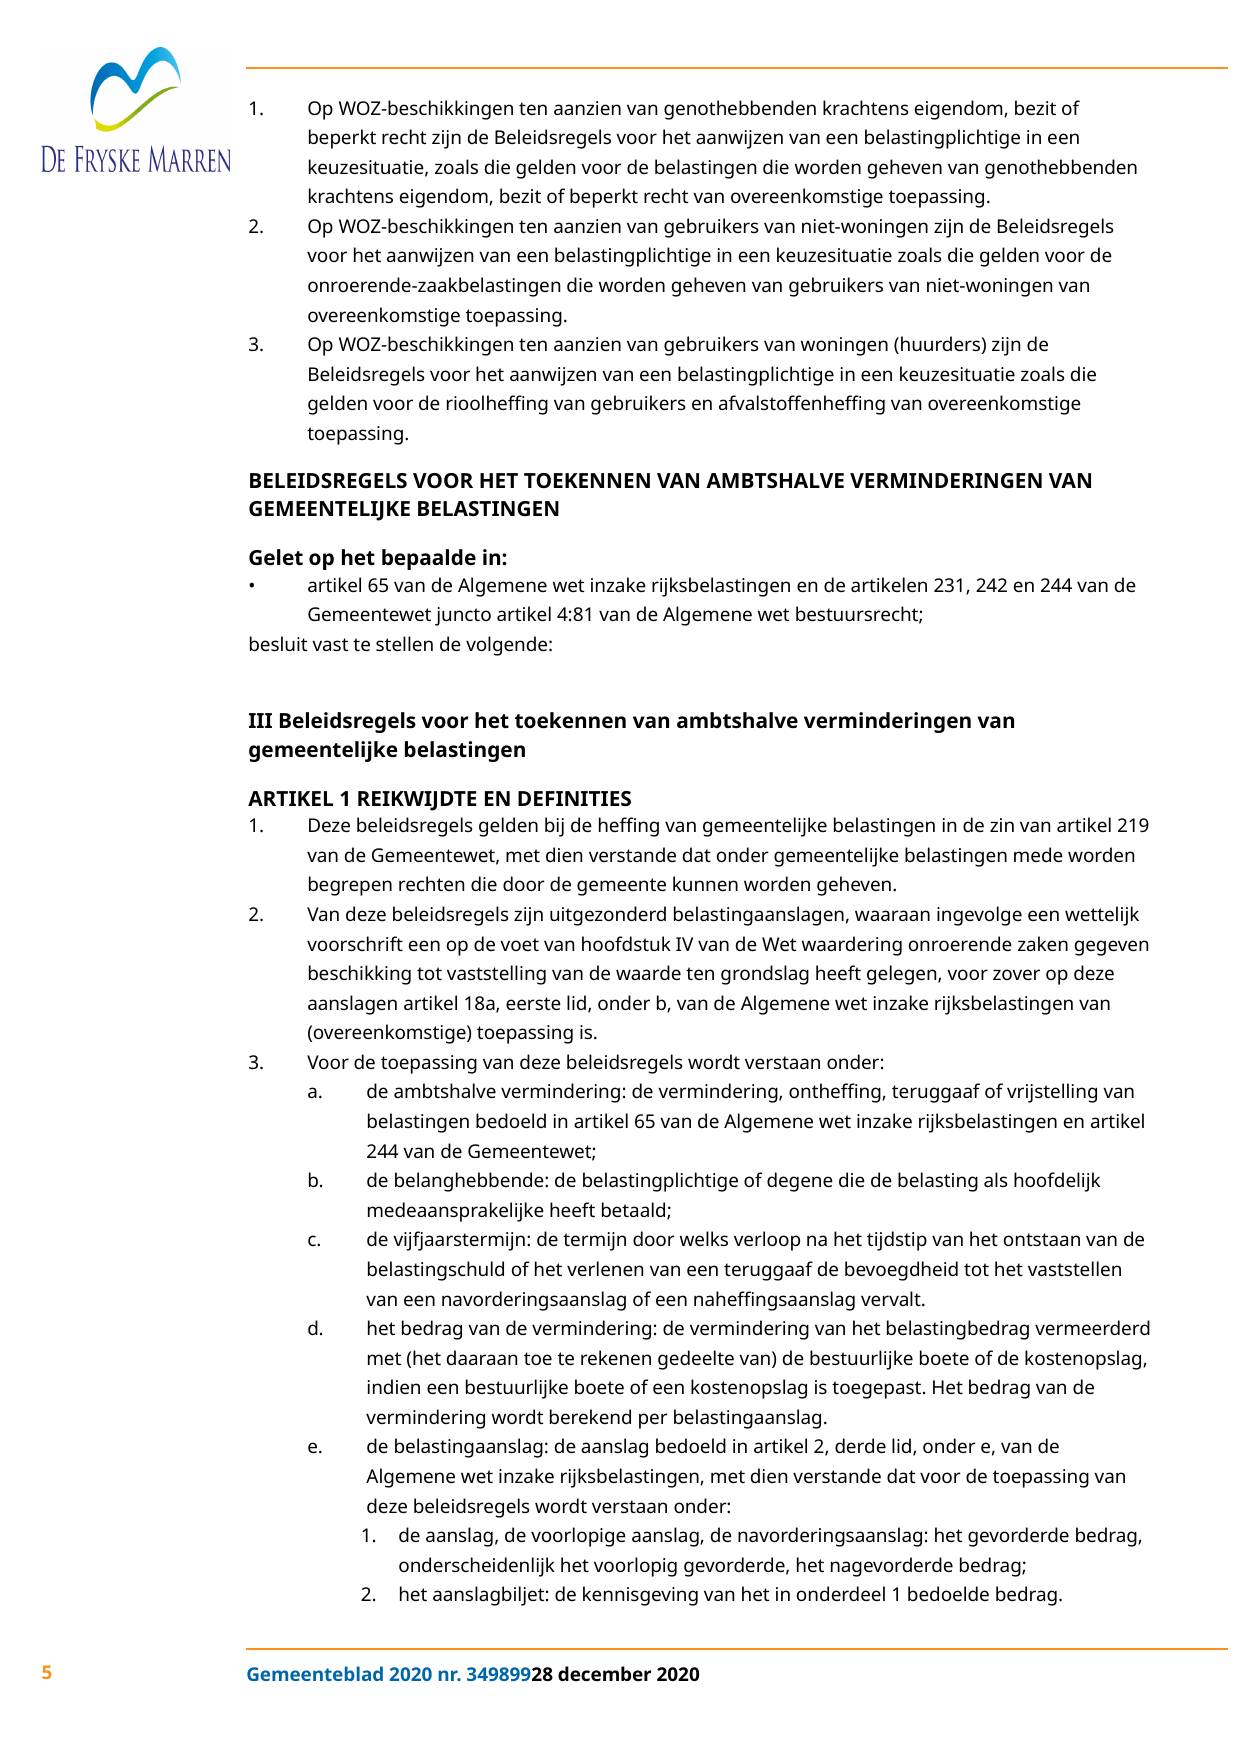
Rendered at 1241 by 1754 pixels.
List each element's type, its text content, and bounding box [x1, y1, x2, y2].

list het bedrag van de vermindering: de vermindering van het belastingbedrag vermeerderd met (het daaraan toe te rekenen gedeelte van) de bestuurlijke boete of de kostenopslag, indien een bestuurlijke boete of een kostenopslag is toegepast. Het bedrag van de vermindering wordt berekend per belastingaanslag. [307, 1315, 1152, 1430]
list de belastingaanslag: de aanslag bedoeld in artikel 2, derde lid, onder e, van de Algemene wet inzake rijksbelastingen, met dien verstande dat voor de toepassing van deze beleidsregels wordt verstaan onder: [307, 1434, 1152, 1519]
text III Beleidsregels voor het toekennen van ambtshalve verminderingen van gemeentelijke belastingen [248, 706, 1152, 763]
list de ambtshalve vermindering: de vermindering, ontheffing, teruggaaf of vrijstelling van belastingen bedoeld in artikel 65 van de Algemene wet inzake rijksbelastingen en artikel 244 van de Gemeentewet; [307, 1079, 1152, 1164]
text ARTIKEL 1 REIKWIJDTE EN DEFINITIES [248, 784, 1152, 812]
list Voor de toepassing van deze beleidsregels wordt verstaan onder: [248, 1049, 1152, 1075]
text Gelet op het bepaalde in: [248, 543, 1152, 572]
list Deze beleidsregels gelden bij de heffing van gemeentelijke belastingen in de zin van artikel 219 van de Gemeentewet, met dien verstande dat onder gemeentelijke belastingen mede worden begrepen rechten die door de gemeente kunnen worden geheven. [248, 812, 1152, 897]
list de vijfjaarstermijn: de termijn door welks verloop na het tijdstip van het ontstaan van de belastingschuld of het verlenen van een teruggaaf de bevoegdheid tot het vaststellen van een navorderingsaanslag of een naheffingsaanslag vervalt. [307, 1227, 1152, 1312]
list Op WOZ-beschikkingen ten aanzien van genothebbenden krachtens eigendom, bezit of beperkt recht zijn de Beleidsregels voor het aanwijzen van een belastingplichtige in een keuzesituatie, zoals die gelden voor de belastingen die worden geheven van genothebbenden krachtens eigendom, bezit of beperkt recht van overeenkomstige toepassing. [248, 95, 1152, 209]
text besluit vast te stellen de volgende: [248, 631, 1152, 657]
list de belanghebbende: de belastingplichtige of degene die de belasting als hoofdelijk medeaansprakelijke heeft betaald; [307, 1167, 1152, 1223]
picture [41, 47, 231, 172]
list de aanslag, de voorlopige aanslag, de navorderingsaanslag: het gevorderde bedrag, onderscheidenlijk het voorlopig gevorderde, het nagevorderde bedrag; [361, 1522, 1152, 1578]
text BELEIDSREGELS VOOR HET TOEKENNEN VAN AMBTSHALVE VERMINDERINGEN VAN GEMEENTELIJKE BELASTINGEN [248, 466, 1152, 523]
list Op WOZ-beschikkingen ten aanzien van gebruikers van woningen (huurders) zijn de Beleidsregels voor het aanwijzen van een belastingplichtige in een keuzesituatie zoals die gelden voor de rioolheffing van gebruikers en afvalstoffenheffing van overeenkomstige toepassing. [248, 331, 1152, 446]
list artikel 65 van de Algemene wet inzake rijksbelastingen en de artikelen 231, 242 en 244 van de Gemeentewet juncto artikel 4:81 van de Algemene wet bestuursrecht; [248, 572, 1152, 627]
list Op WOZ-beschikkingen ten aanzien van gebruikers van niet-woningen zijn de Beleidsregels voor het aanwijzen van een belastingplichtige in een keuzesituatie zoals die gelden voor de onroerende-zaakbelastingen die worden geheven van gebruikers van niet-woningen van overeenkomstige toepassing. [248, 213, 1152, 328]
list het aanslagbiljet: de kennisgeving van het in onderdeel 1 bedoelde bedrag. [361, 1582, 1152, 1607]
list Van deze beleidsregels zijn uitgezonderd belastingaanslagen, waaraan ingevolge een wettelijk voorschrift een op de voet van hoofdstuk IV van de Wet waardering onroerende zaken gegeven beschikking tot vaststelling van de waarde ten grondslag heeft gelegen, voor zover op deze aanslagen artikel 18a, eerste lid, onder b, van de Algemene wet inzake rijksbelastingen van (overeenkomstige) toepassing is. [248, 901, 1152, 1045]
